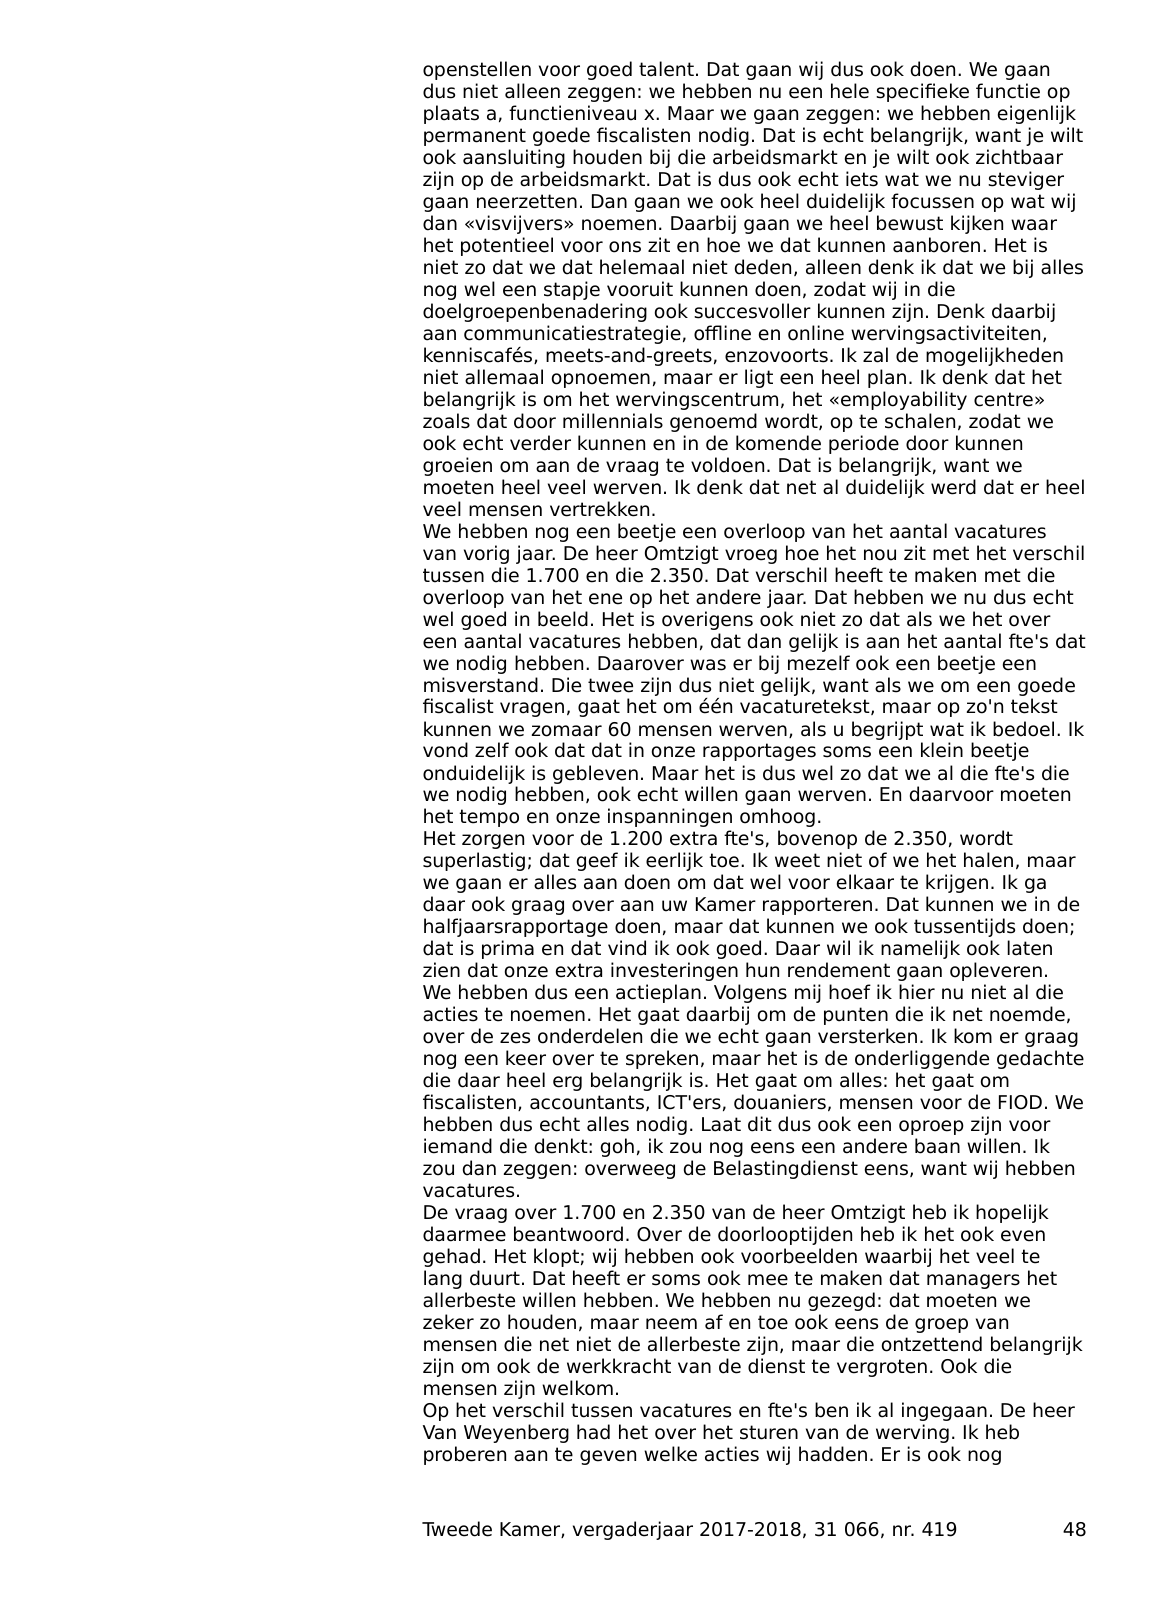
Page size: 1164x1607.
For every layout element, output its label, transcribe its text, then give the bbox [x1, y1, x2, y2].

text We hebben nog een beetje een overloop van het aantal vacatures van vorig jaar. De heer Omtzigt vroeg hoe het nou zit met het verschil tussen die 1.700 en die 2.350. Dat verschil heeft te maken met die overloop van het ene op het andere jaar. Dat hebben we nu dus echt wel goed in beeld. Het is overigens ook niet zo dat als we het over een aantal vacatures hebben, dat dan gelijk is aan het aantal fte's dat we nodig hebben. Daarover was er bij mezelf ook een beetje een misverstand. Die twee zijn dus niet gelijk, want als we om een goede fiscalist vragen, gaat het om één vacaturetekst, maar op zo'n tekst kunnen we zomaar 60 mensen werven, als u begrijpt wat ik bedoel. Ik vond zelf ook dat dat in onze rapportages soms een klein beetje onduidelijk is gebleven. Maar het is dus wel zo dat we al die fte's die we nodig hebben, ook echt willen gaan werven. En daarvoor moeten het tempo en onze inspanningen omhoog. [422, 521, 1087, 828]
text Het zorgen voor de 1.200 extra fte's, bovenop de 2.350, wordt superlastig; dat geef ik eerlijk toe. Ik weet niet of we het halen, maar we gaan er alles aan doen om dat wel voor elkaar te krijgen. Ik ga daar ook graag over aan uw Kamer rapporteren. Dat kunnen we in de halfjaarsrapportage doen, maar dat kunnen we ook tussentijds doen; dat is prima en dat vind ik ook goed. Daar wil ik namelijk ook laten zien dat onze extra investeringen hun rendement gaan opleveren. [422, 828, 1087, 982]
text We hebben dus een actieplan. Volgens mij hoef ik hier nu niet al die acties te noemen. Het gaat daarbij om de punten die ik net noemde, over de zes onderdelen die we echt gaan versterken. Ik kom er graag nog een keer over te spreken, maar het is de onderliggende gedachte die daar heel erg belangrijk is. Het gaat om alles: het gaat om fiscalisten, accountants, ICT'ers, douaniers, mensen voor de FIOD. We hebben dus echt alles nodig. Laat dit dus ook een oproep zijn voor iemand die denkt: goh, ik zou nog eens een andere baan willen. Ik zou dan zeggen: overweeg de Belastingdienst eens, want wij hebben vacatures. [422, 982, 1087, 1202]
text De vraag over 1.700 en 2.350 van de heer Omtzigt heb ik hopelijk daarmee beantwoord. Over de doorlooptijden heb ik het ook even gehad. Het klopt; wij hebben ook voorbeelden waarbij het veel te lang duurt. Dat heeft er soms ook mee te maken dat managers het allerbeste willen hebben. We hebben nu gezegd: dat moeten we zeker zo houden, maar neem af en toe ook eens de groep van mensen die net niet de allerbeste zijn, maar die ontzettend belangrijk zijn om ook de werkkracht van de dienst te vergroten. Ook die mensen zijn welkom. [422, 1202, 1087, 1400]
text openstellen voor goed talent. Dat gaan wij dus ook doen. We gaan dus niet alleen zeggen: we hebben nu een hele specifieke functie op plaats a, functieniveau x. Maar we gaan zeggen: we hebben eigenlijk permanent goede fiscalisten nodig. Dat is echt belangrijk, want je wilt ook aansluiting houden bij die arbeidsmarkt en je wilt ook zichtbaar zijn op de arbeidsmarkt. Dat is dus ook echt iets wat we nu steviger gaan neerzetten. Dan gaan we ook heel duidelijk focussen op wat wij dan «visvijvers» noemen. Daarbij gaan we heel bewust kijken waar het potentieel voor ons zit en hoe we dat kunnen aanboren. Het is niet zo dat we dat helemaal niet deden, alleen denk ik dat we bij alles nog wel een stapje vooruit kunnen doen, zodat wij in die doelgroepenbenadering ook succesvoller kunnen zijn. Denk daarbij aan communicatiestrategie, offline en online wervingsactiviteiten, kenniscafés, meets-and-greets, enzovoorts. Ik zal de mogelijkheden niet allemaal opnoemen, maar er ligt een heel plan. Ik denk dat het belangrijk is om het wervingscentrum, het «employability centre» zoals dat door millennials genoemd wordt, op te schalen, zodat we ook echt verder kunnen en in de komende periode door kunnen groeien om aan de vraag te voldoen. Dat is belangrijk, want we moeten heel veel werven. Ik denk dat net al duidelijk werd dat er heel veel mensen vertrekken. [422, 59, 1087, 521]
text Op het verschil tussen vacatures en fte's ben ik al ingegaan. De heer Van Weyenberg had het over het sturen van de werving. Ik heb proberen aan te geven welke acties wij hadden. Er is ook nog [422, 1400, 1087, 1466]
